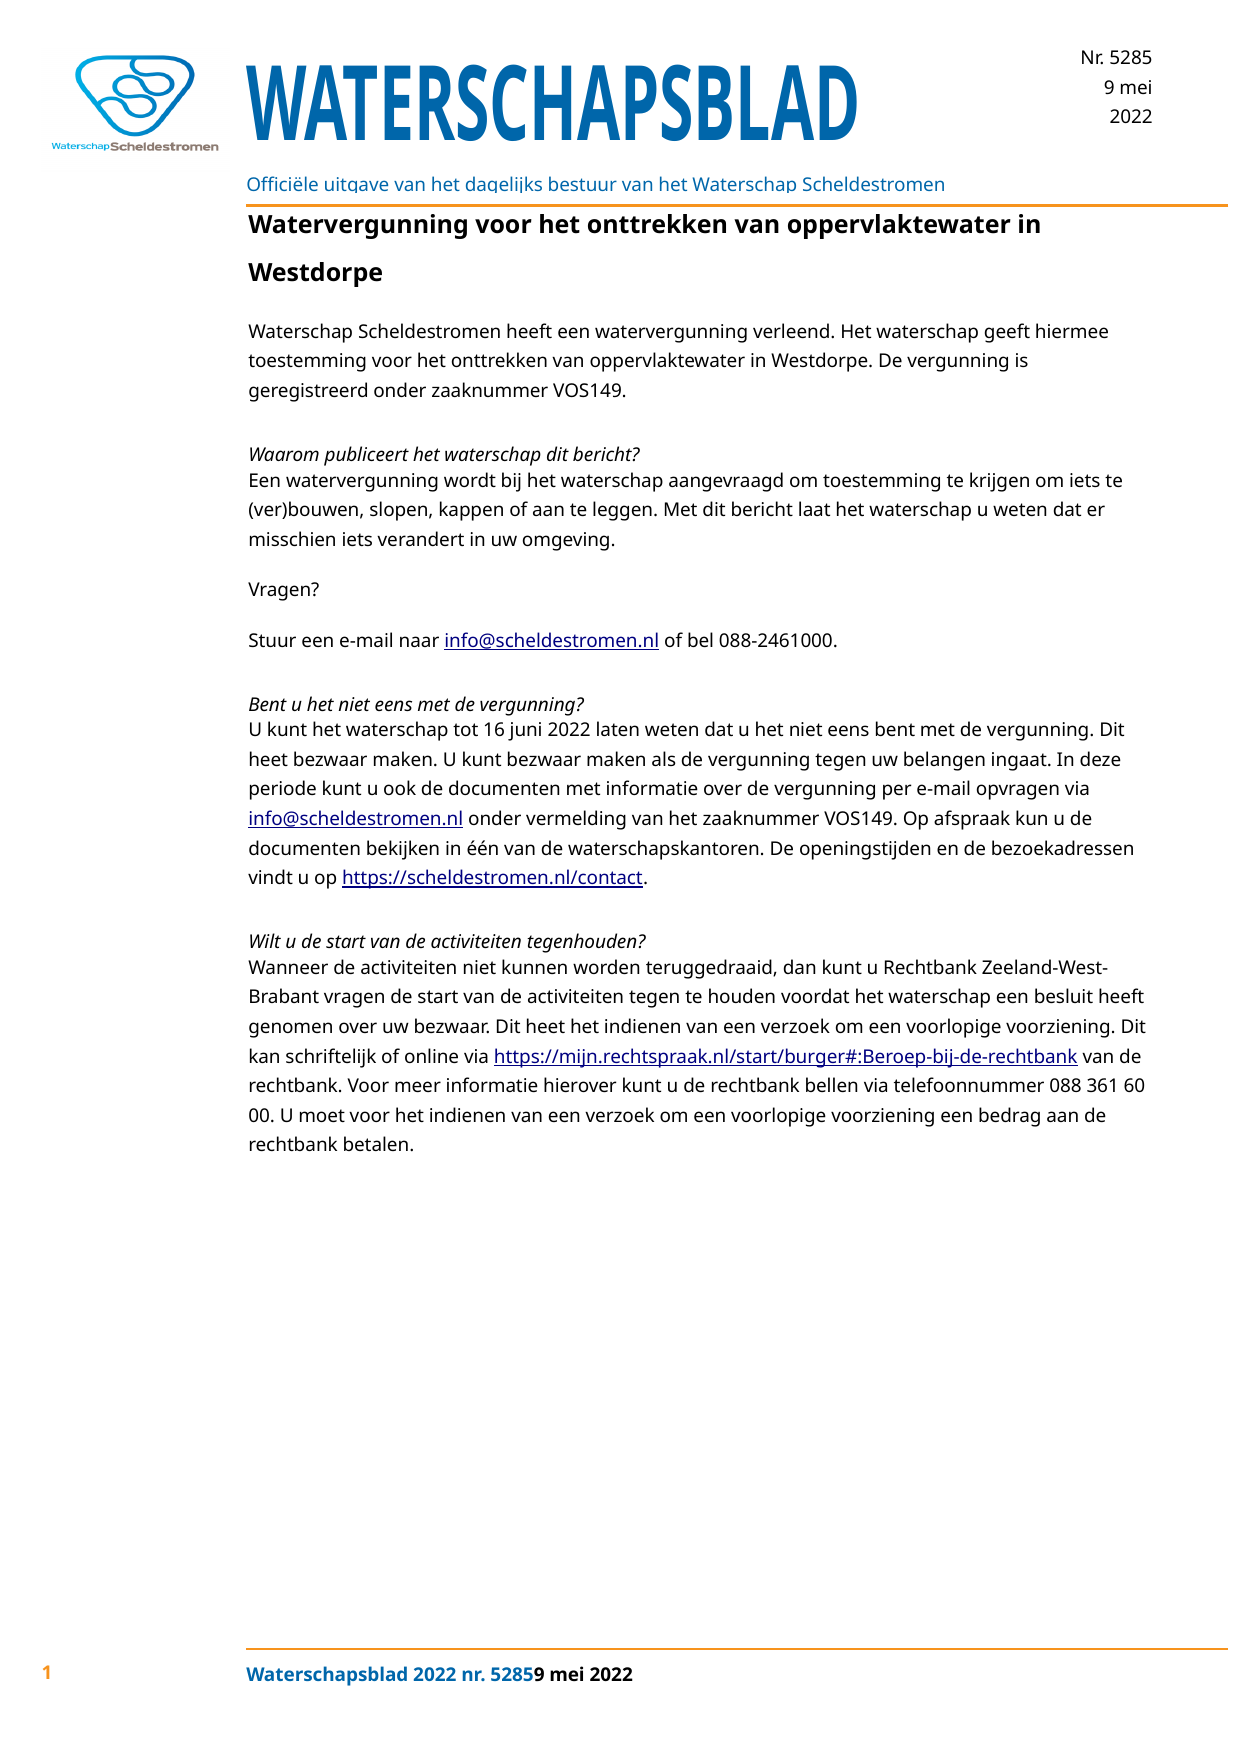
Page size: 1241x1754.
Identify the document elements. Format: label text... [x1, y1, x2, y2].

text Een watervergunning wordt bij het waterschap aangevraagd om toestemming te krijgen om iets te (ver)bouwen, slopen, kappen of aan te leggen. Met dit bericht laat het waterschap u weten dat er misschien iets verandert in uw omgeving. [248, 467, 1152, 552]
text Vragen? [248, 576, 1152, 602]
text Stuur een e-mail naar info@scheldestromen.nl of bel 088-2461000. [248, 627, 1152, 652]
text Watervergunning voor het onttrekken van oppervlaktewater in Westdorpe [248, 207, 1152, 288]
text Wanneer de activiteiten niet kunnen worden teruggedraaid, dan kunt u Rechtbank Zeeland-West-Brabant vragen de start van de activiteiten tegen te houden voordat het waterschap een besluit heeft genomen over uw bezwaar. Dit heet het indienen van een verzoek om een voorlopige voorziening. Dit kan schriftelijk of online via https://mijn.rechtspraak.nl/start/burger#:Beroep-bij-de-rechtbank van de rechtbank. Voor meer informatie hierover kunt u de rechtbank bellen via telefoonnummer 088 361 60 00. U moet voor het indienen van een verzoek om een voorlopige voorziening een bedrag aan de rechtbank betalen. [248, 954, 1152, 1157]
text U kunt het waterschap tot 16 juni 2022 laten weten dat u het niet eens bent met de vergunning. Dit heet bezwaar maken. U kunt bezwaar maken als de vergunning tegen uw belangen ingaat. In deze periode kunt u ook de documenten met informatie over de vergunning per e-mail opvragen via info@scheldestromen.nl onder vermelding van het zaaknummer VOS149. Op afspraak kun u de documenten bekijken in één van de waterschapskantoren. De openingstijden en de bezoekadressen vindt u op https://scheldestromen.nl/contact. [248, 716, 1152, 890]
picture [41, 47, 231, 172]
text Wilt u de start van de activiteiten tegenhouden? [248, 928, 1152, 954]
text Waarom publiceert het waterschap dit bericht? [248, 441, 1152, 467]
text Bent u het niet eens met de vergunning? [248, 691, 1152, 716]
text Waterschap Scheldestromen heeft een watervergunning verleend. Het waterschap geeft hiermee toestemming voor het onttrekken van oppervlaktewater in Westdorpe. De vergunning is geregistreerd onder zaaknummer VOS149. [248, 318, 1152, 403]
